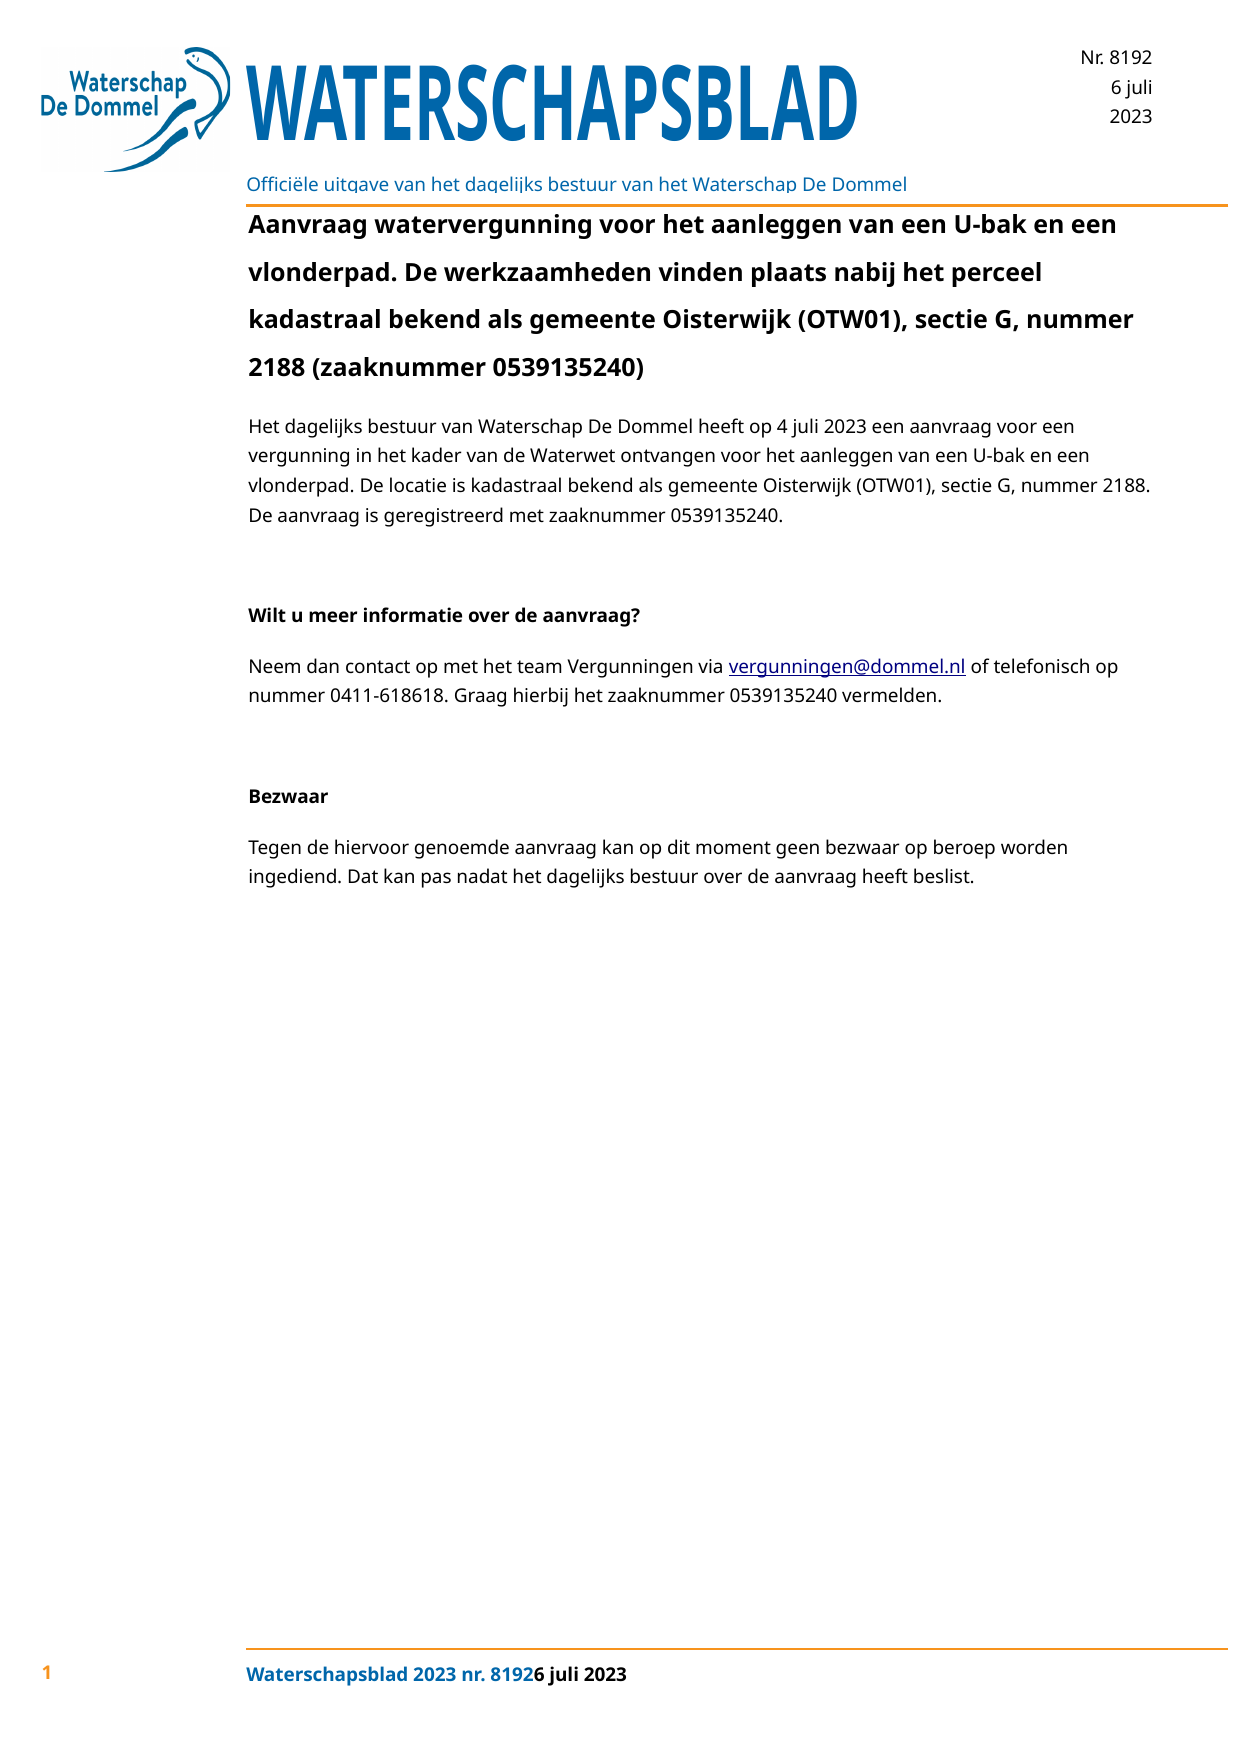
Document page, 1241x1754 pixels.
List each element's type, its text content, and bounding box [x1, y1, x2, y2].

picture [204, 47, 231, 76]
picture [198, 118, 210, 131]
text Het dagelijks bestuur van Waterschap De Dommel heeft op 4 juli 2023 een aanvraag voor een vergunning in het kader van de Waterwet ontvangen voor het aanleggen van een U-bak en een vlonderpad. De locatie is kadastraal bekend als gemeente Oisterwijk (OTW01), sectie G, nummer 2188. De aanvraag is geregistreerd met zaaknummer 0539135240. [248, 413, 1152, 528]
text Bezwaar [248, 783, 1152, 809]
picture [41, 47, 231, 172]
text Tegen de hiervoor genoemde aanvraag kan op dit moment geen bezwaar op beroep worden ingediend. Dat kan pas nadat het dagelijks bestuur over de aanvraag heeft beslist. [248, 834, 1152, 889]
text Neem dan contact op met het team Vergunningen via vergunningen@dommel.nl of telefonisch op nummer 0411-618618. Graag hierbij het zaaknummer 0539135240 vermelden. [248, 653, 1152, 708]
text Aanvraag watervergunning voor het aanleggen van een U-bak en een vlonderpad. De werkzaamheden vinden plaats nabij het perceel kadastraal bekend als gemeente Oisterwijk (OTW01), sectie G, nummer 2188 (zaaknummer 0539135240) [248, 207, 1152, 384]
picture [45, 99, 51, 111]
text Wilt u meer informatie over de aanvraag? [248, 603, 1152, 628]
